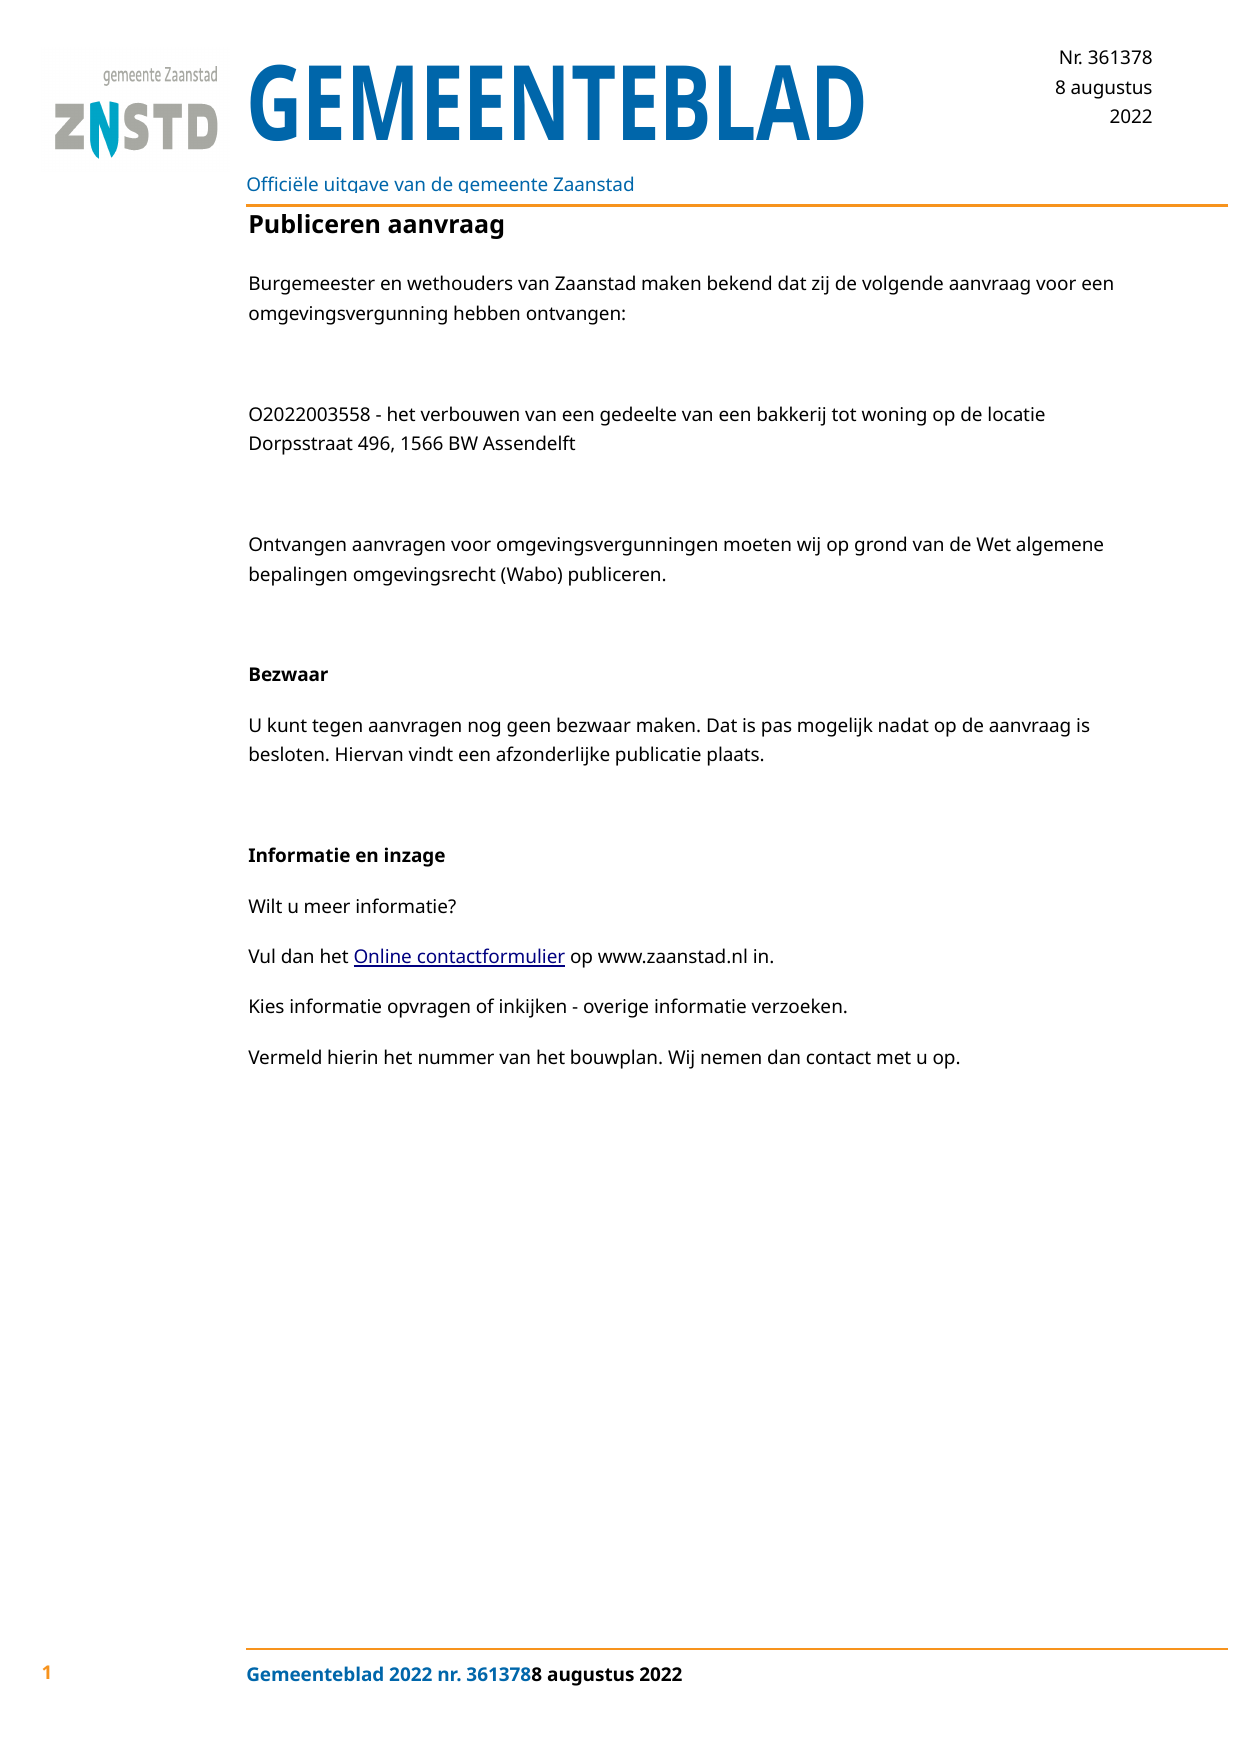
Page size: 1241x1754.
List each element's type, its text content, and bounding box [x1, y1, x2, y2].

text Informatie en inzage [248, 842, 1152, 868]
text Wilt u meer informatie? [248, 893, 1152, 918]
text Bezwaar [248, 662, 1152, 687]
picture [41, 47, 231, 172]
text Vermeld hierin het nummer van het bouwplan. Wij nemen dan contact met u op. [248, 1044, 1152, 1070]
text Vul dan het Online contactformulier op www.zaanstad.nl in. [248, 943, 1152, 969]
text Burgemeester en wethouders van Zaanstad maken bekend dat zij de volgende aanvraag voor een omgevingsvergunning hebben ontvangen: [248, 270, 1152, 326]
text Kies informatie opvragen of inkijken - overige informatie verzoeken. [248, 994, 1152, 1019]
text O2022003558 - het verbouwen van een gedeelte van een bakkerij tot woning op de locatie Dorpsstraat 496, 1566 BW Assendelft [248, 401, 1152, 456]
text Ontvangen aanvragen voor omgevingsvergunningen moeten wij op grond van de Wet algemene bepalingen omgevingsrecht (Wabo) publiceren. [248, 531, 1152, 586]
text U kunt tegen aanvragen nog geen bezwaar maken. Dat is pas mogelijk nadat op de aanvraag is besloten. Hiervan vindt een afzonderlijke publicatie plaats. [248, 712, 1152, 767]
text Publiceren aanvraag [248, 207, 1152, 241]
